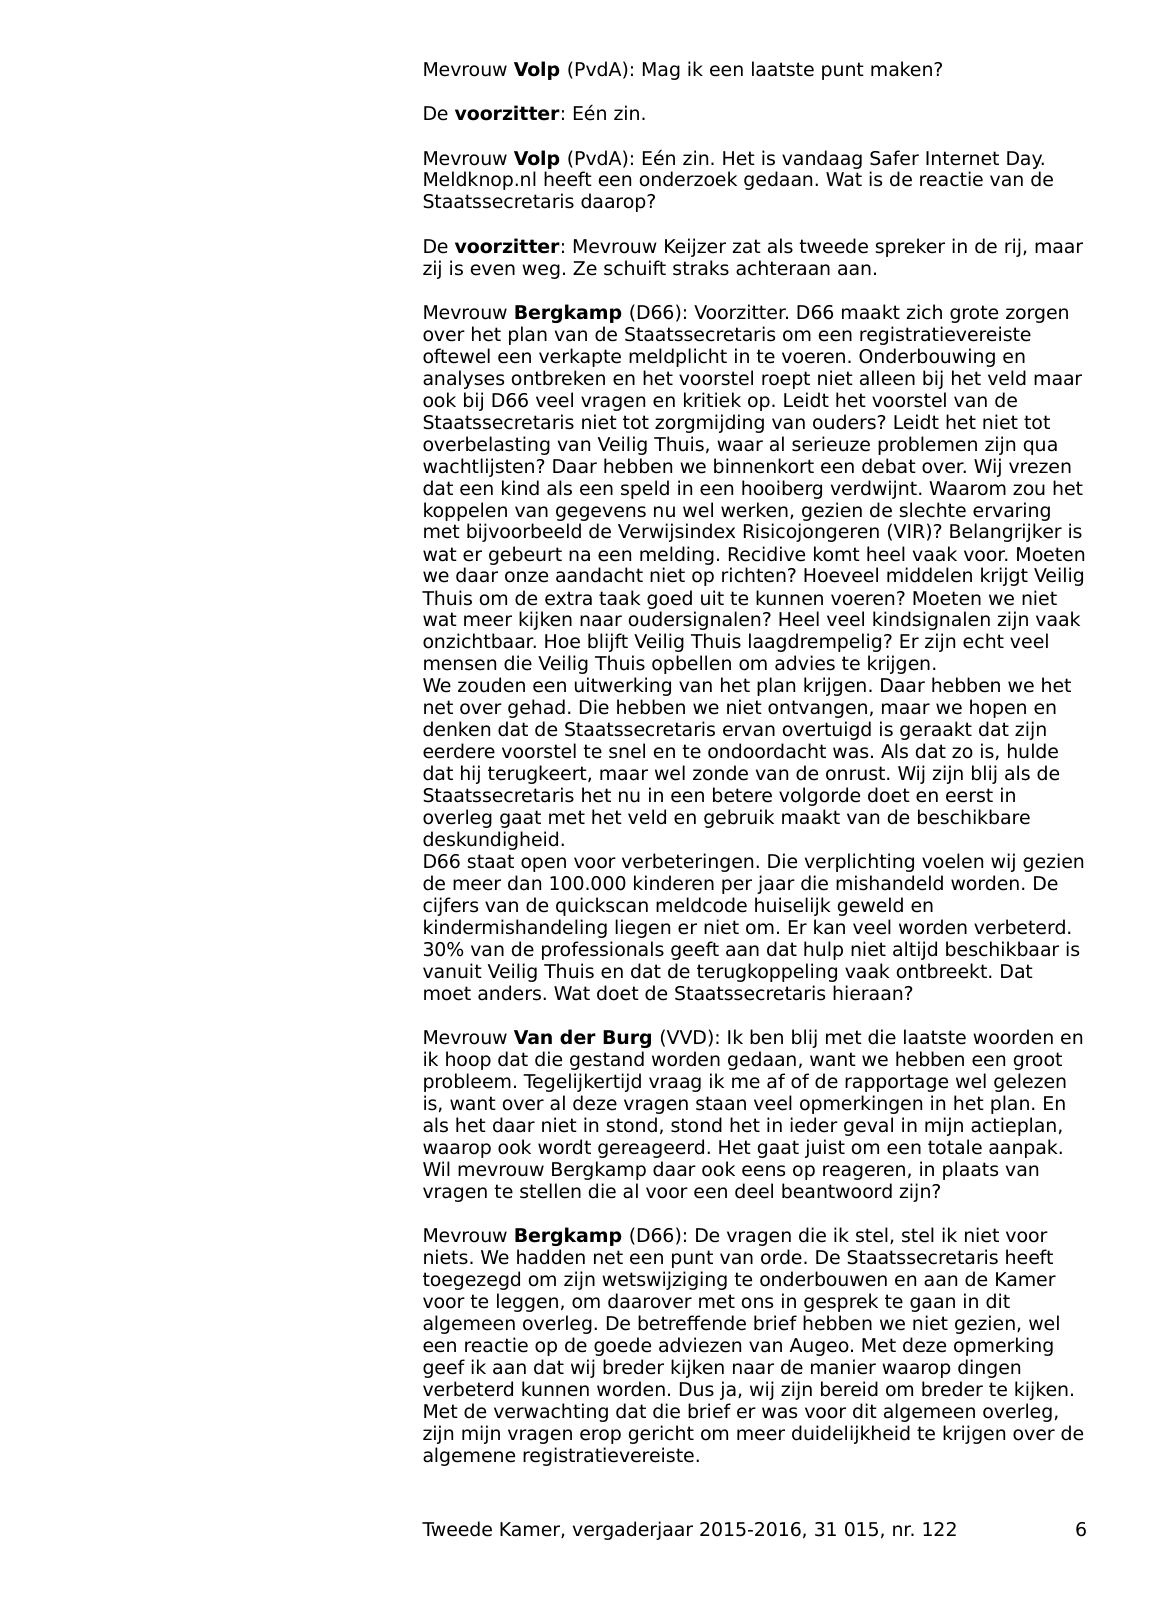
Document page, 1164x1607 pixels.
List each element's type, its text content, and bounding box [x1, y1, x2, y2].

text Mevrouw Volp (PvdA): Eén zin. Het is vandaag Safer Internet Day. Meldknop.nl heeft een onderzoek gedaan. Wat is de reactie van de Staatssecretaris daarop? [422, 147, 1087, 213]
text D66 staat open voor verbeteringen. Die verplichting voelen wij gezien de meer dan 100.000 kinderen per jaar die mishandeld worden. De cijfers van de quickscan meldcode huiselijk geweld en kindermishandeling liegen er niet om. Er kan veel worden verbeterd. 30% van de professionals geeft aan dat hulp niet altijd beschikbaar is vanuit Veilig Thuis en dat de terugkoppeling vaak ontbreekt. Dat moet anders. Wat doet de Staatssecretaris hieraan? [422, 851, 1087, 1005]
text De voorzitter: Mevrouw Keijzer zat als tweede spreker in de rij, maar zij is even weg. Ze schuift straks achteraan aan. [422, 236, 1087, 279]
text Mevrouw Volp (PvdA): Mag ik een laatste punt maken? [422, 59, 1087, 81]
text Mevrouw Van der Burg (VVD): Ik ben blij met die laatste woorden en ik hoop dat die gestand worden gedaan, want we hebben een groot probleem. Tegelijkertijd vraag ik me af of de rapportage wel gelezen is, want over al deze vragen staan veel opmerkingen in het plan. En als het daar niet in stond, stond het in ieder geval in mijn actieplan, waarop ook wordt gereageerd. Het gaat juist om een totale aanpak. Wil mevrouw Bergkamp daar ook eens op reageren, in plaats van vragen te stellen die al voor een deel beantwoord zijn? [422, 1027, 1087, 1203]
text De voorzitter: Eén zin. [422, 103, 1087, 125]
text Mevrouw Bergkamp (D66): Voorzitter. D66 maakt zich grote zorgen over het plan van de Staatssecretaris om een registratievereiste oftewel een verkapte meldplicht in te voeren. Onderbouwing en analyses ontbreken en het voorstel roept niet alleen bij het veld maar ook bij D66 veel vragen en kritiek op. Leidt het voorstel van de Staatssecretaris niet tot zorgmijding van ouders? Leidt het niet tot overbelasting van Veilig Thuis, waar al serieuze problemen zijn qua wachtlijsten? Daar hebben we binnenkort een debat over. Wij vrezen dat een kind als een speld in een hooiberg verdwijnt. Waarom zou het koppelen van gegevens nu wel werken, gezien de slechte ervaring met bijvoorbeeld de Verwijsindex Risicojongeren (VIR)? Belangrijker is wat er gebeurt na een melding. Recidive komt heel vaak voor. Moeten we daar onze aandacht niet op richten? Hoeveel middelen krijgt Veilig Thuis om de extra taak goed uit te kunnen voeren? Moeten we niet wat meer kijken naar oudersignalen? Heel veel kindsignalen zijn vaak onzichtbaar. Hoe blijft Veilig Thuis laagdrempelig? Er zijn echt veel mensen die Veilig Thuis opbellen om advies te krijgen. [422, 302, 1087, 675]
text We zouden een uitwerking van het plan krijgen. Daar hebben we het net over gehad. Die hebben we niet ontvangen, maar we hopen en denken dat de Staatssecretaris ervan overtuigd is geraakt dat zijn eerdere voorstel te snel en te ondoordacht was. Als dat zo is, hulde dat hij terugkeert, maar wel zonde van de onrust. Wij zijn blij als de Staatssecretaris het nu in een betere volgorde doet en eerst in overleg gaat met het veld en gebruik maakt van de beschikbare deskundigheid. [422, 675, 1087, 851]
text Mevrouw Bergkamp (D66): De vragen die ik stel, stel ik niet voor niets. We hadden net een punt van orde. De Staatssecretaris heeft toegezegd om zijn wetswijziging te onderbouwen en aan de Kamer voor te leggen, om daarover met ons in gesprek te gaan in dit algemeen overleg. De betreffende brief hebben we niet gezien, wel een reactie op de goede adviezen van Augeo. Met deze opmerking geef ik aan dat wij breder kijken naar de manier waarop dingen verbeterd kunnen worden. Dus ja, wij zijn bereid om breder te kijken. Met de verwachting dat die brief er was voor dit algemeen overleg, zijn mijn vragen erop gericht om meer duidelijkheid te krijgen over de algemene registratievereiste. [422, 1225, 1087, 1467]
